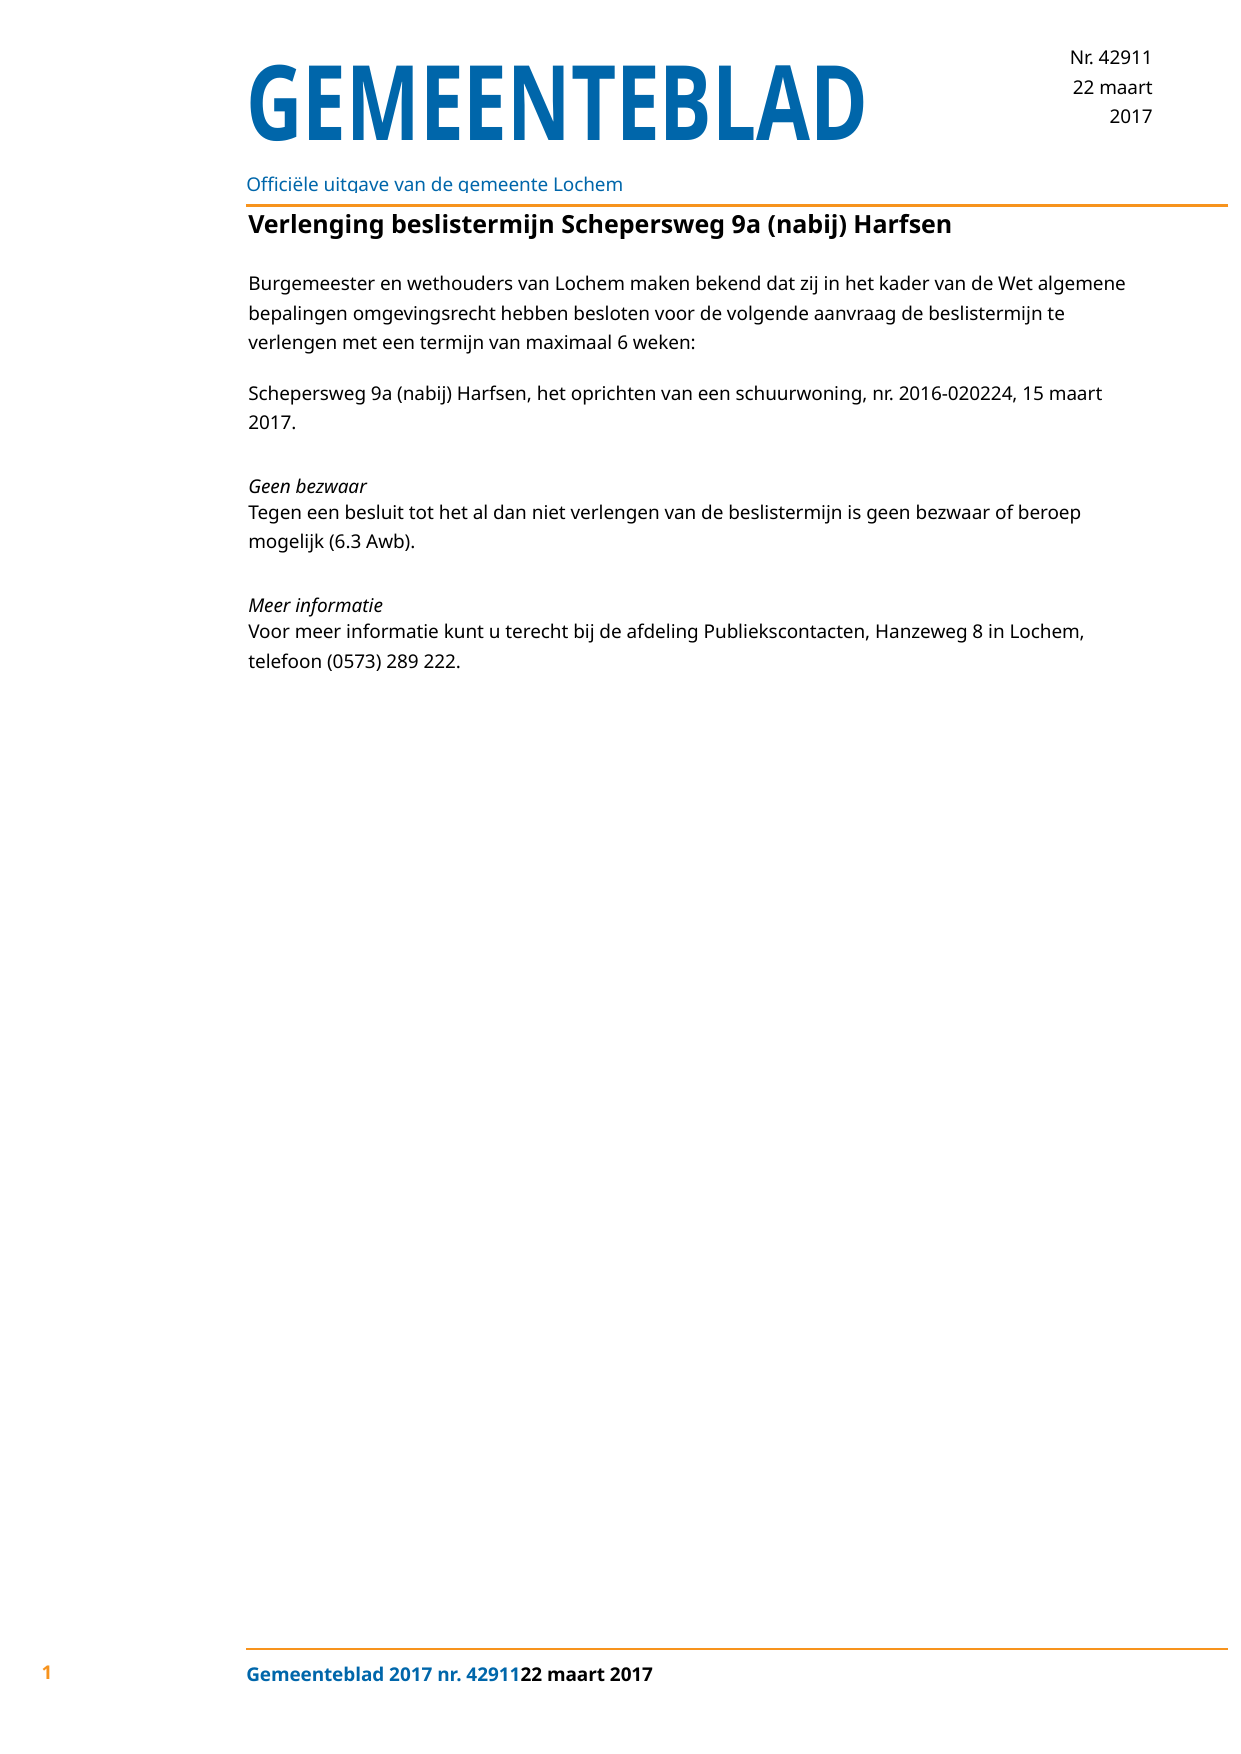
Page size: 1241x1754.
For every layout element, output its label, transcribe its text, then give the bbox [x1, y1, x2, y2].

text Tegen een besluit tot het al dan niet verlengen van de beslistermijn is geen bezwaar of beroep mogelijk (6.3 Awb). [248, 499, 1152, 554]
text Geen bezwaar [248, 473, 1152, 499]
text Verlenging beslistermijn Schepersweg 9a (nabij) Harfsen [248, 207, 1152, 241]
text Voor meer informatie kunt u terecht bij de afdeling Publiekscontacten, Hanzeweg 8 in Lochem, telefoon (0573) 289 222. [248, 618, 1152, 674]
text Schepersweg 9a (nabij) Harfsen, het oprichten van een schuurwoning, nr. 2016-020224, 15 maart 2017. [248, 380, 1152, 435]
text Burgemeester en wethouders van Lochem maken bekend dat zij in het kader van de Wet algemene bepalingen omgevingsrecht hebben besloten voor de volgende aanvraag de beslistermijn te verlengen met een termijn van maximaal 6 weken: [248, 270, 1152, 355]
text Meer informatie [248, 593, 1152, 618]
picture [41, 47, 231, 172]
